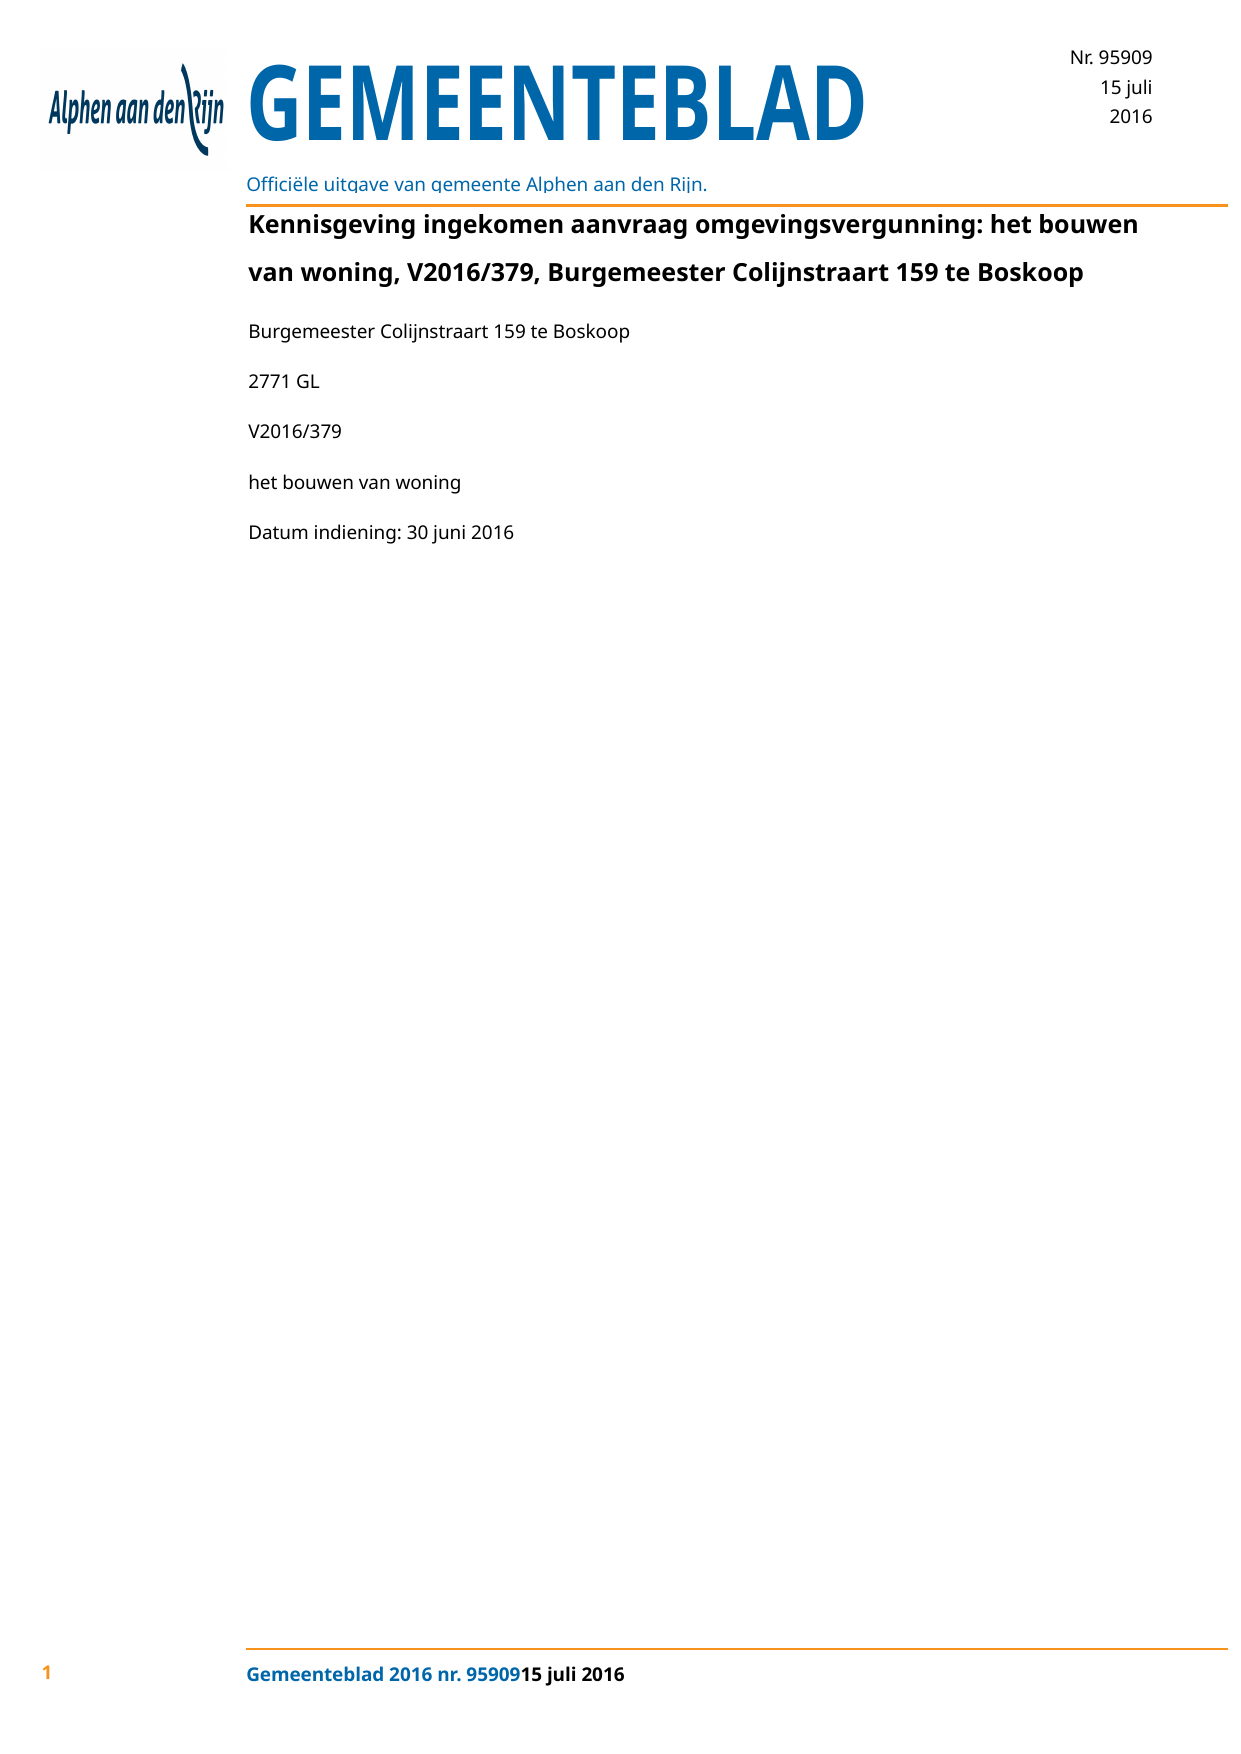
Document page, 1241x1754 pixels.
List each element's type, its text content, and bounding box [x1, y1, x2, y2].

text 2771 GL [248, 368, 1152, 394]
text Burgemeester Colijnstraart 159 te Boskoop [248, 318, 1152, 344]
text het bouwen van woning [248, 469, 1152, 495]
text V2016/379 [248, 419, 1152, 444]
text Kennisgeving ingekomen aanvraag omgevingsvergunning: het bouwen van woning, V2016/379, Burgemeester Colijnstraart 159 te Boskoop [248, 207, 1152, 288]
text Datum indiening: 30 juni 2016 [248, 519, 1152, 545]
picture [41, 47, 231, 172]
